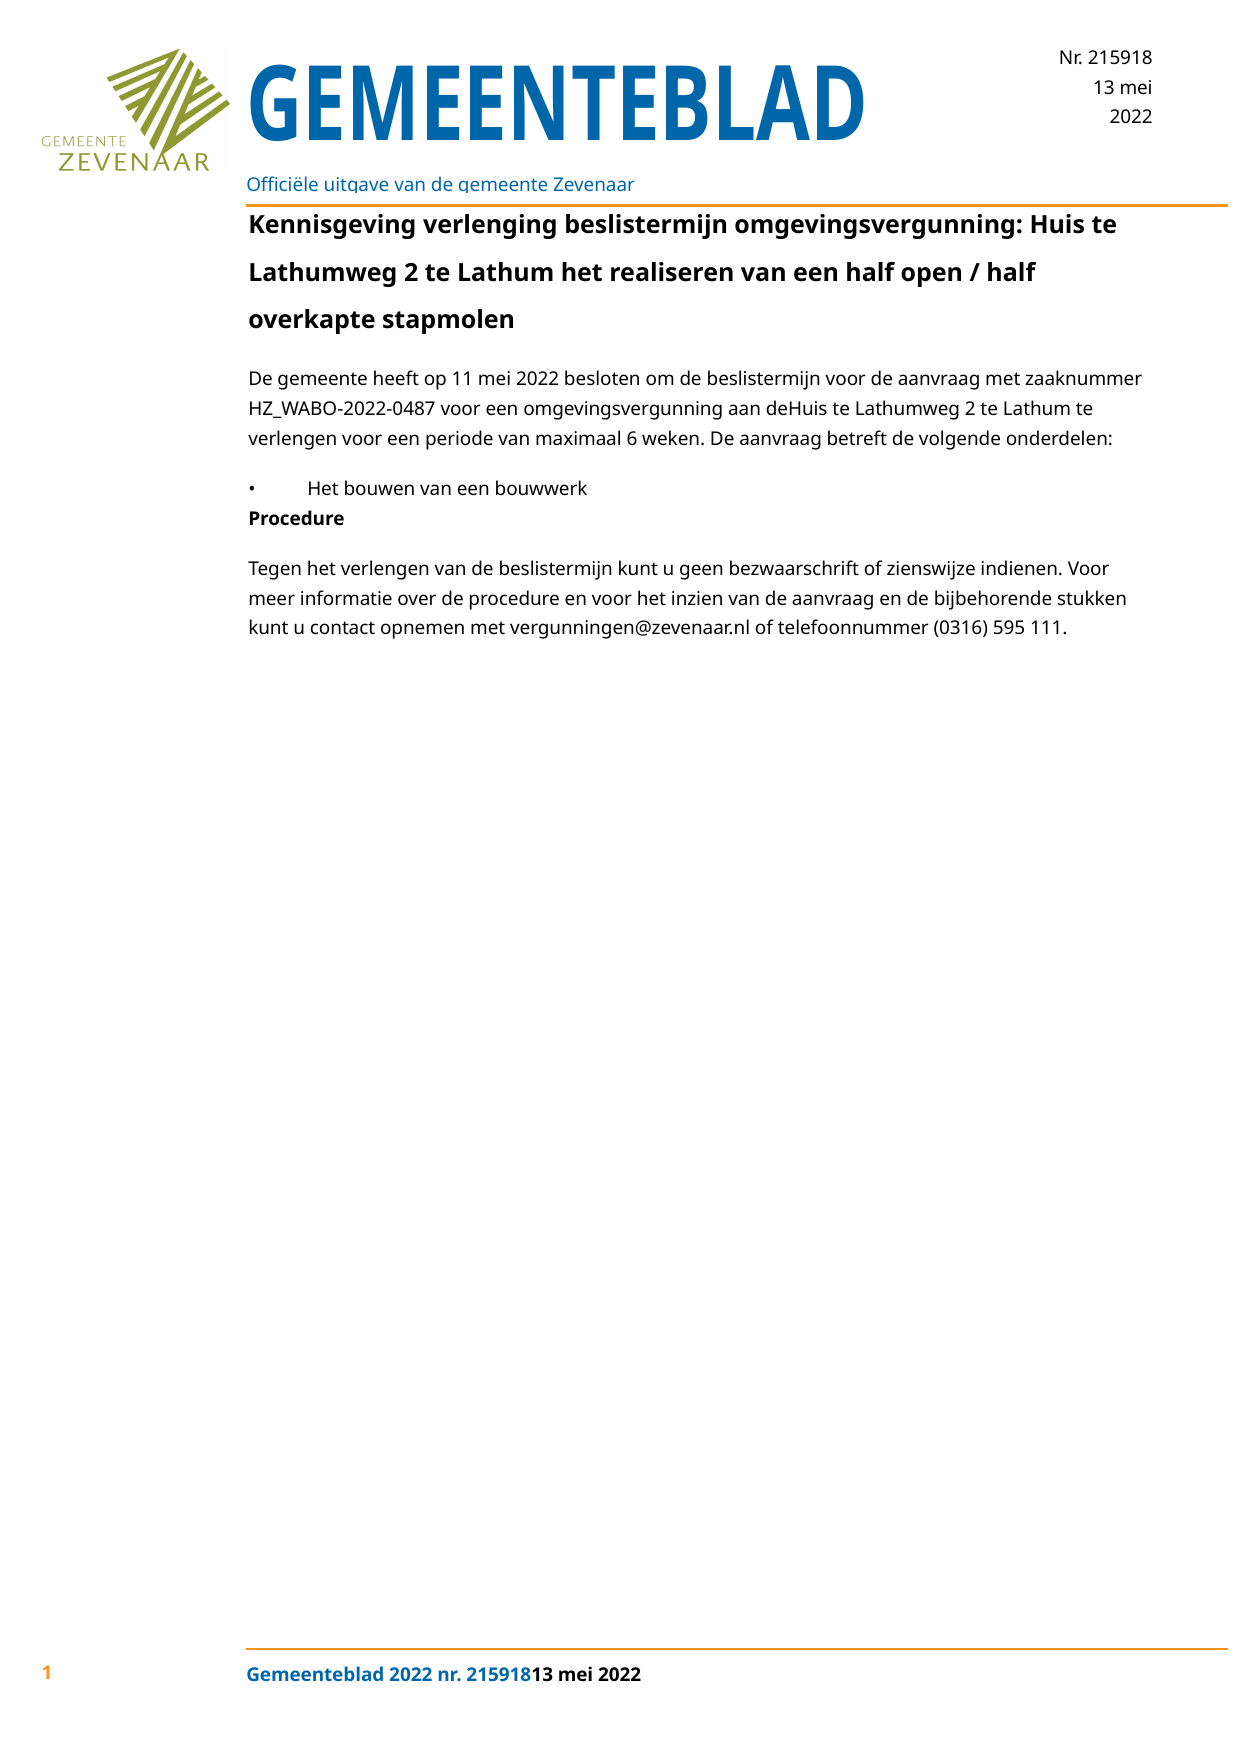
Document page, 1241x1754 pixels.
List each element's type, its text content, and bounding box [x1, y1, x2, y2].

text De gemeente heeft op 11 mei 2022 besloten om de beslistermijn voor de aanvraag met zaaknummer HZ_WABO-2022-0487 voor een omgevingsvergunning aan deHuis te Lathumweg 2 te Lathum te verlengen voor een periode van maximaal 6 weken. De aanvraag betreft de volgende onderdelen: [248, 366, 1152, 450]
text Kennisgeving verlenging beslistermijn omgevingsvergunning: Huis te Lathumweg 2 te Lathum het realiseren van een half open / half overkapte stapmolen [248, 207, 1152, 336]
picture [41, 47, 231, 172]
text Procedure [248, 505, 1152, 530]
list Het bouwen van een bouwwerk [248, 475, 1152, 501]
text Tegen het verlengen van de beslistermijn kunt u geen bezwaarschrift of zienswijze indienen. Voor meer informatie over de procedure en voor het inzien van de aanvraag en de bijbehorende stukken kunt u contact opnemen met vergunningen@zevenaar.nl of telefoonnummer (0316) 595 111. [248, 555, 1152, 640]
